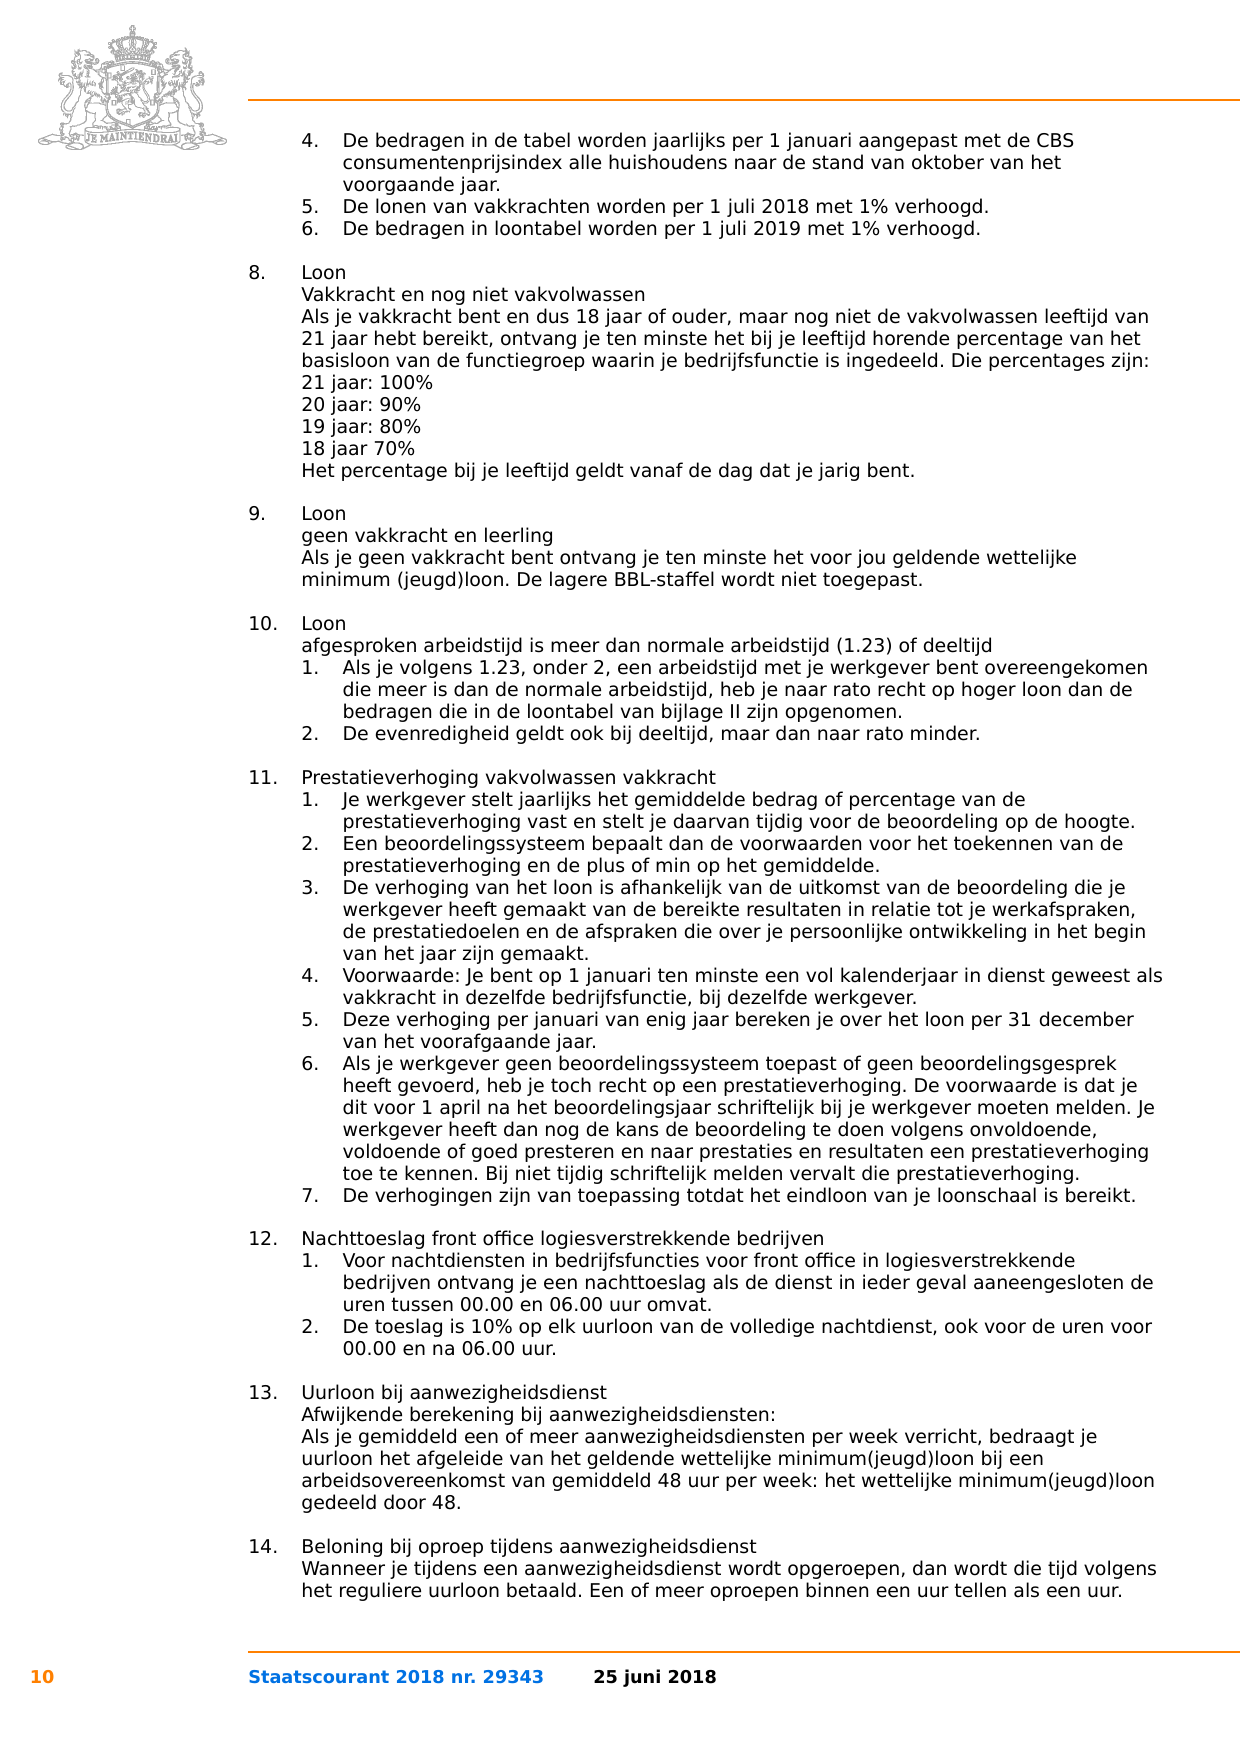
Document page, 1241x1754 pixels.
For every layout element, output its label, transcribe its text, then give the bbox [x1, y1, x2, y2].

text 11. Prestatieverhoging vakvolwassen vakkracht [248, 767, 1163, 789]
text 21 jaar: 100% [301, 372, 1163, 393]
text 1. Voor nachtdiensten in bedrijfsfuncties voor front office in logiesverstrekkende bedrijven ontvang je een nachttoeslag als de dienst in ieder geval aaneengesloten de uren tussen 00.00 en 06.00 uur omvat. [301, 1250, 1163, 1316]
text 13. Uurloon bij aanwezigheidsdienst [248, 1382, 1163, 1404]
text 20 jaar: 90% [301, 393, 1163, 416]
text 2. Een beoordelingssysteem bepaalt dan de voorwaarden voor het toekennen van de prestatieverhoging en de plus of min op het gemiddelde. [301, 833, 1163, 877]
text 7. De verhogingen zijn van toepassing totdat het eindloon van je loonschaal is bereikt. [301, 1184, 1163, 1206]
text 9. Loon [248, 503, 1163, 525]
text Afwijkende berekening bij aanwezigheidsdiensten: [301, 1404, 1163, 1426]
text Als je gemiddeld een of meer aanwezigheidsdiensten per week verricht, bedraagt je uurloon het afgeleide van het geldende wettelijke minimum(jeugd)loon bij een arbeidsovereenkomst van gemiddeld 48 uur per week: het wettelijke minimum(jeugd)loon gedeeld door 48. [301, 1426, 1163, 1514]
text 19 jaar: 80% [301, 416, 1163, 437]
text 6. De bedragen in loontabel worden per 1 juli 2019 met 1% verhoogd. [301, 218, 1163, 240]
picture [38, 25, 227, 150]
text 4. Voorwaarde: Je bent op 1 januari ten minste een vol kalenderjaar in dienst geweest als vakkracht in dezelfde bedrijfsfunctie, bij dezelfde werkgever. [301, 965, 1163, 1009]
text 4. De bedragen in de tabel worden jaarlijks per 1 januari aangepast met de CBS consumentenprijsindex alle huishoudens naar de stand van oktober van het voorgaande jaar. [301, 130, 1163, 196]
text 8. Loon [248, 262, 1163, 284]
text 2. De evenredigheid geldt ook bij deeltijd, maar dan naar rato minder. [301, 723, 1163, 745]
text 2. De toeslag is 10% op elk uurloon van de volledige nachtdienst, ook voor de uren voor 00.00 en na 06.00 uur. [301, 1316, 1163, 1360]
text Het percentage bij je leeftijd geldt vanaf de dag dat je jarig bent. [301, 459, 1163, 481]
text geen vakkracht en leerling [301, 525, 1163, 547]
text 14. Beloning bij oproep tijdens aanwezigheidsdienst [248, 1536, 1163, 1558]
text 10. Loon [248, 613, 1163, 635]
text Wanneer je tijdens een aanwezigheidsdienst wordt opgeroepen, dan wordt die tijd volgens het reguliere uurloon betaald. Een of meer oproepen binnen een uur tellen als een uur. [301, 1558, 1163, 1602]
text Als je vakkracht bent en dus 18 jaar of ouder, maar nog niet de vakvolwassen leeftijd van 21 jaar hebt bereikt, ontvang je ten minste het bij je leeftijd horende percentage van het basisloon van de functiegroep waarin je bedrijfsfunctie is ingedeeld. Die percentages zijn: [301, 306, 1163, 372]
text 5. De lonen van vakkrachten worden per 1 juli 2018 met 1% verhoogd. [301, 196, 1163, 218]
text 6. Als je werkgever geen beoordelingssysteem toepast of geen beoordelingsgesprek heeft gevoerd, heb je toch recht op een prestatieverhoging. De voorwaarde is dat je dit voor 1 april na het beoordelingsjaar schriftelijk bij je werkgever moeten melden. Je werkgever heeft dan nog de kans de beoordeling te doen volgens onvoldoende, voldoende of goed presteren en naar prestaties en resultaten een prestatieverhoging toe te kennen. Bij niet tijdig schriftelijk melden vervalt die prestatieverhoging. [301, 1053, 1163, 1184]
text Als je geen vakkracht bent ontvang je ten minste het voor jou geldende wettelijke minimum (jeugd)loon. De lagere BBL-staffel wordt niet toegepast. [301, 547, 1163, 591]
text 3. De verhoging van het loon is afhankelijk van de uitkomst van de beoordeling die je werkgever heeft gemaakt van de bereikte resultaten in relatie tot je werkafspraken, de prestatiedoelen en de afspraken die over je persoonlijke ontwikkeling in het begin van het jaar zijn gemaakt. [301, 877, 1163, 965]
text afgesproken arbeidstijd is meer dan normale arbeidstijd (1.23) of deeltijd [301, 635, 1163, 657]
text 18 jaar 70% [301, 437, 1163, 459]
text Vakkracht en nog niet vakvolwassen [301, 284, 1163, 306]
text 1. Je werkgever stelt jaarlijks het gemiddelde bedrag of percentage van de prestatieverhoging vast en stelt je daarvan tijdig voor de beoordeling­ op de hoogte. [301, 789, 1163, 833]
text 12. Nachttoeslag front office logiesverstrekkende bedrijven [248, 1228, 1163, 1250]
text 1. Als je volgens 1.23, onder 2, een arbeidstijd met je werkgever bent overeengekomen die meer is dan de normale arbeidstijd, heb je naar rato recht op hoger loon dan de bedragen die in de loontabel van bijlage II zijn opgenomen. [301, 657, 1163, 723]
text 5. Deze verhoging per januari van enig jaar bereken je over het loon per 31 december van het voorafgaande jaar. [301, 1009, 1163, 1053]
